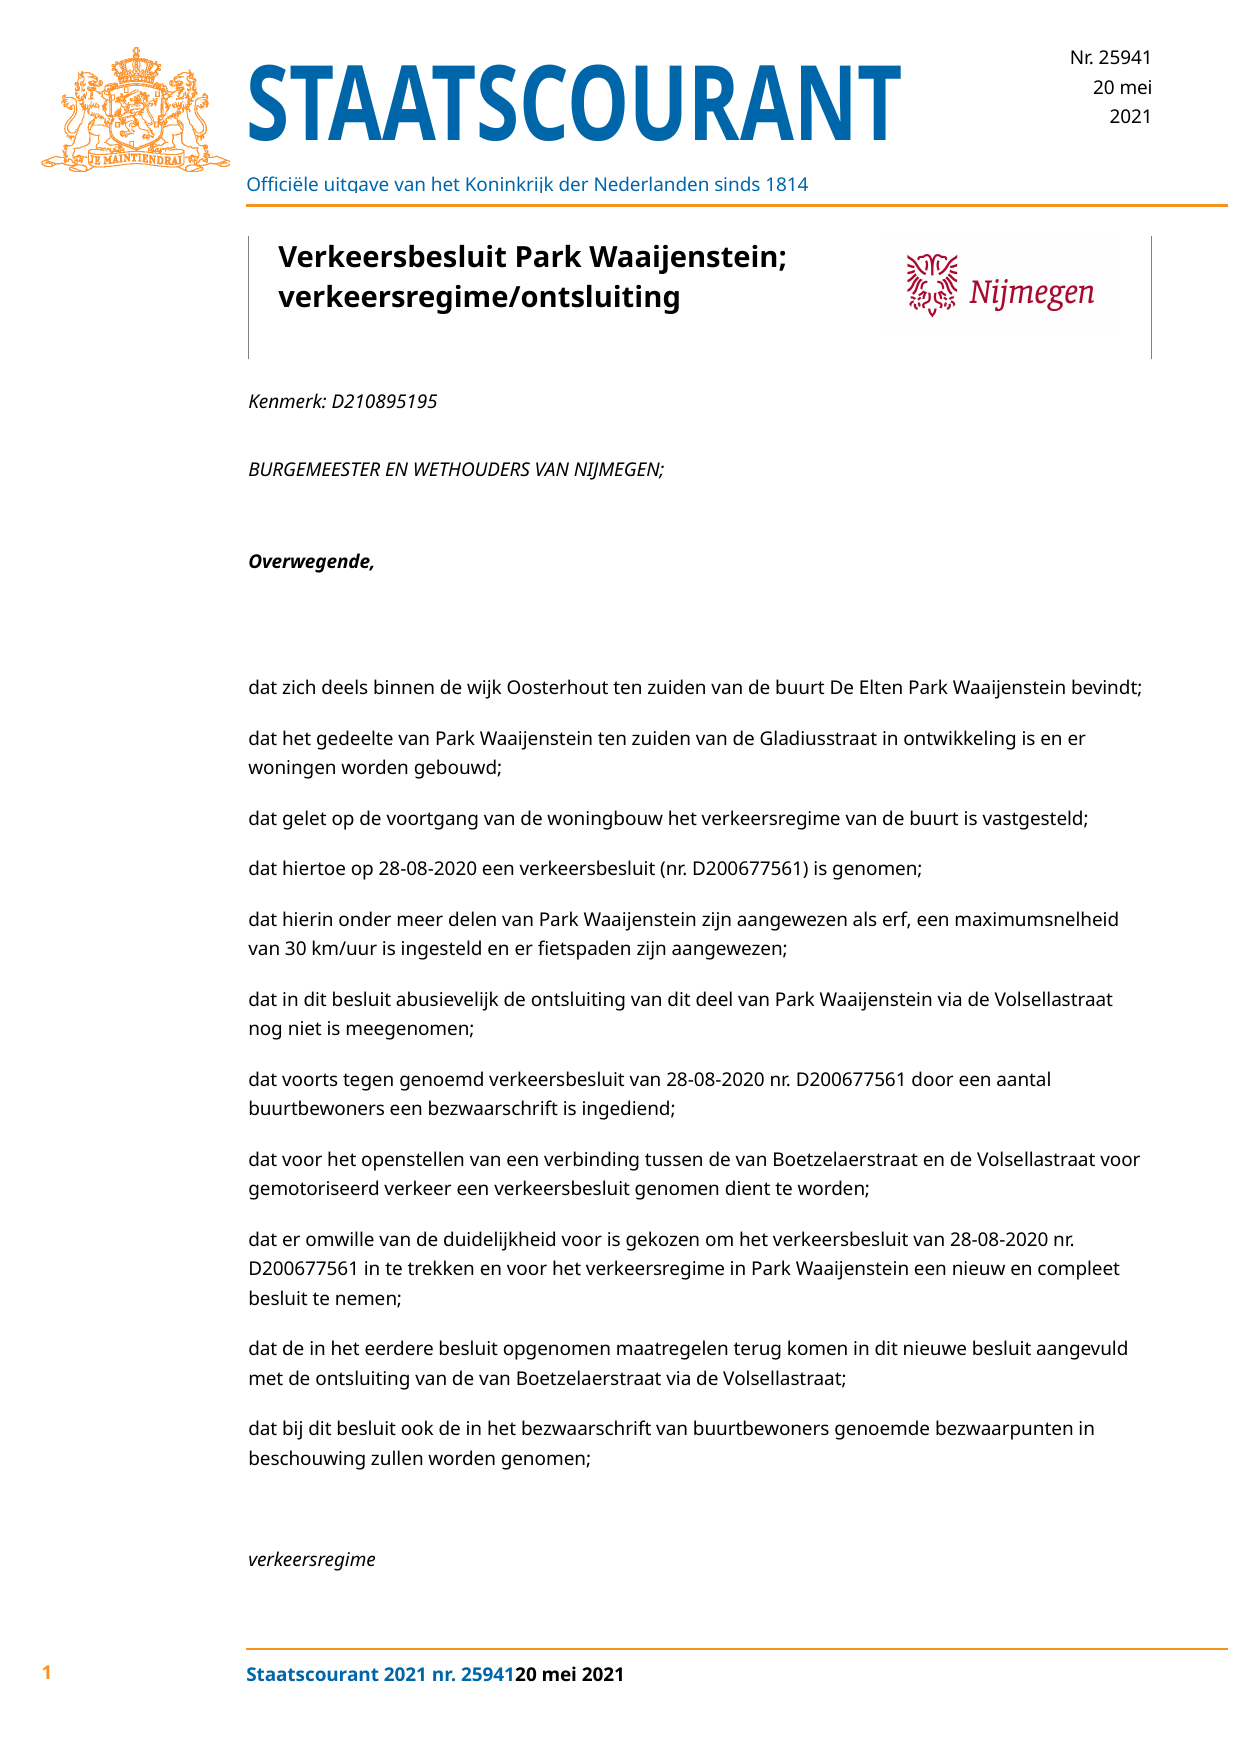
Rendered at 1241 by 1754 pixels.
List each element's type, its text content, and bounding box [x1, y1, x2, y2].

text dat voorts tegen genoemd verkeersbesluit van 28-08-2020 nr. D200677561 door een aantal buurtbewoners een bezwaarschrift is ingediend; [248, 1066, 1152, 1121]
text Kenmerk: D210895195 [248, 388, 1152, 414]
text dat in dit besluit abusievelijk de ontsluiting van dit deel van Park Waaijenstein via de Volsellastraat nog niet is meegenomen; [248, 986, 1152, 1041]
text dat het gedeelte van Park Waaijenstein ten zuiden van de Gladiusstraat in ontwikkeling is en er woningen worden gebouwd; [248, 725, 1152, 780]
text dat voor het openstellen van een verbinding tussen de van Boetzelaerstraat en de Volsellastraat voor gemotoriseerd verkeer een verkeersbesluit genomen dient te worden; [248, 1146, 1152, 1201]
text Overwegende, [248, 548, 1152, 574]
text dat hiertoe op 28-08-2020 een verkeersbesluit (nr. D200677561) is genomen; [248, 855, 1152, 881]
picture [41, 47, 231, 172]
text dat er omwille van de duidelijkheid voor is gekozen om het verkeersbesluit van 28-08-2020 nr. D200677561 in te trekken en voor het verkeersregime in Park Waaijenstein een nieuw en compleet besluit te nemen; [248, 1226, 1152, 1311]
text dat bij dit besluit ook de in het bezwaarschrift van buurtbewoners genoemde bezwaarpunten in beschouwing zullen worden genomen; [248, 1415, 1152, 1471]
text dat zich deels binnen de wijk Oosterhout ten zuiden van de buurt De Elten Park Waaijenstein bevindt; [248, 674, 1152, 700]
text dat gelet op de voortgang van de woningbouw het verkeersregime van de buurt is vastgesteld; [248, 805, 1152, 831]
text dat de in het eerdere besluit opgenomen maatregelen terug komen in dit nieuwe besluit aangevuld met de ontsluiting van de van Boetzelaerstraat via de Volsellastraat; [248, 1335, 1152, 1391]
text dat hierin onder meer delen van Park Waaijenstein zijn aangewezen als erf, een maximumsnelheid van 30 km/uur is ingesteld en er fietspaden zijn aangewezen; [248, 906, 1152, 961]
text verkeersregime [248, 1546, 1152, 1572]
table_header Verkeersbesluit Park Waaijenstein; verkeersregime/ontsluiting [249, 236, 850, 359]
table_header [850, 236, 1151, 359]
picture [882, 236, 1119, 334]
text BURGEMEESTER EN WETHOUDERS VAN NIJMEGEN; [248, 456, 1152, 482]
